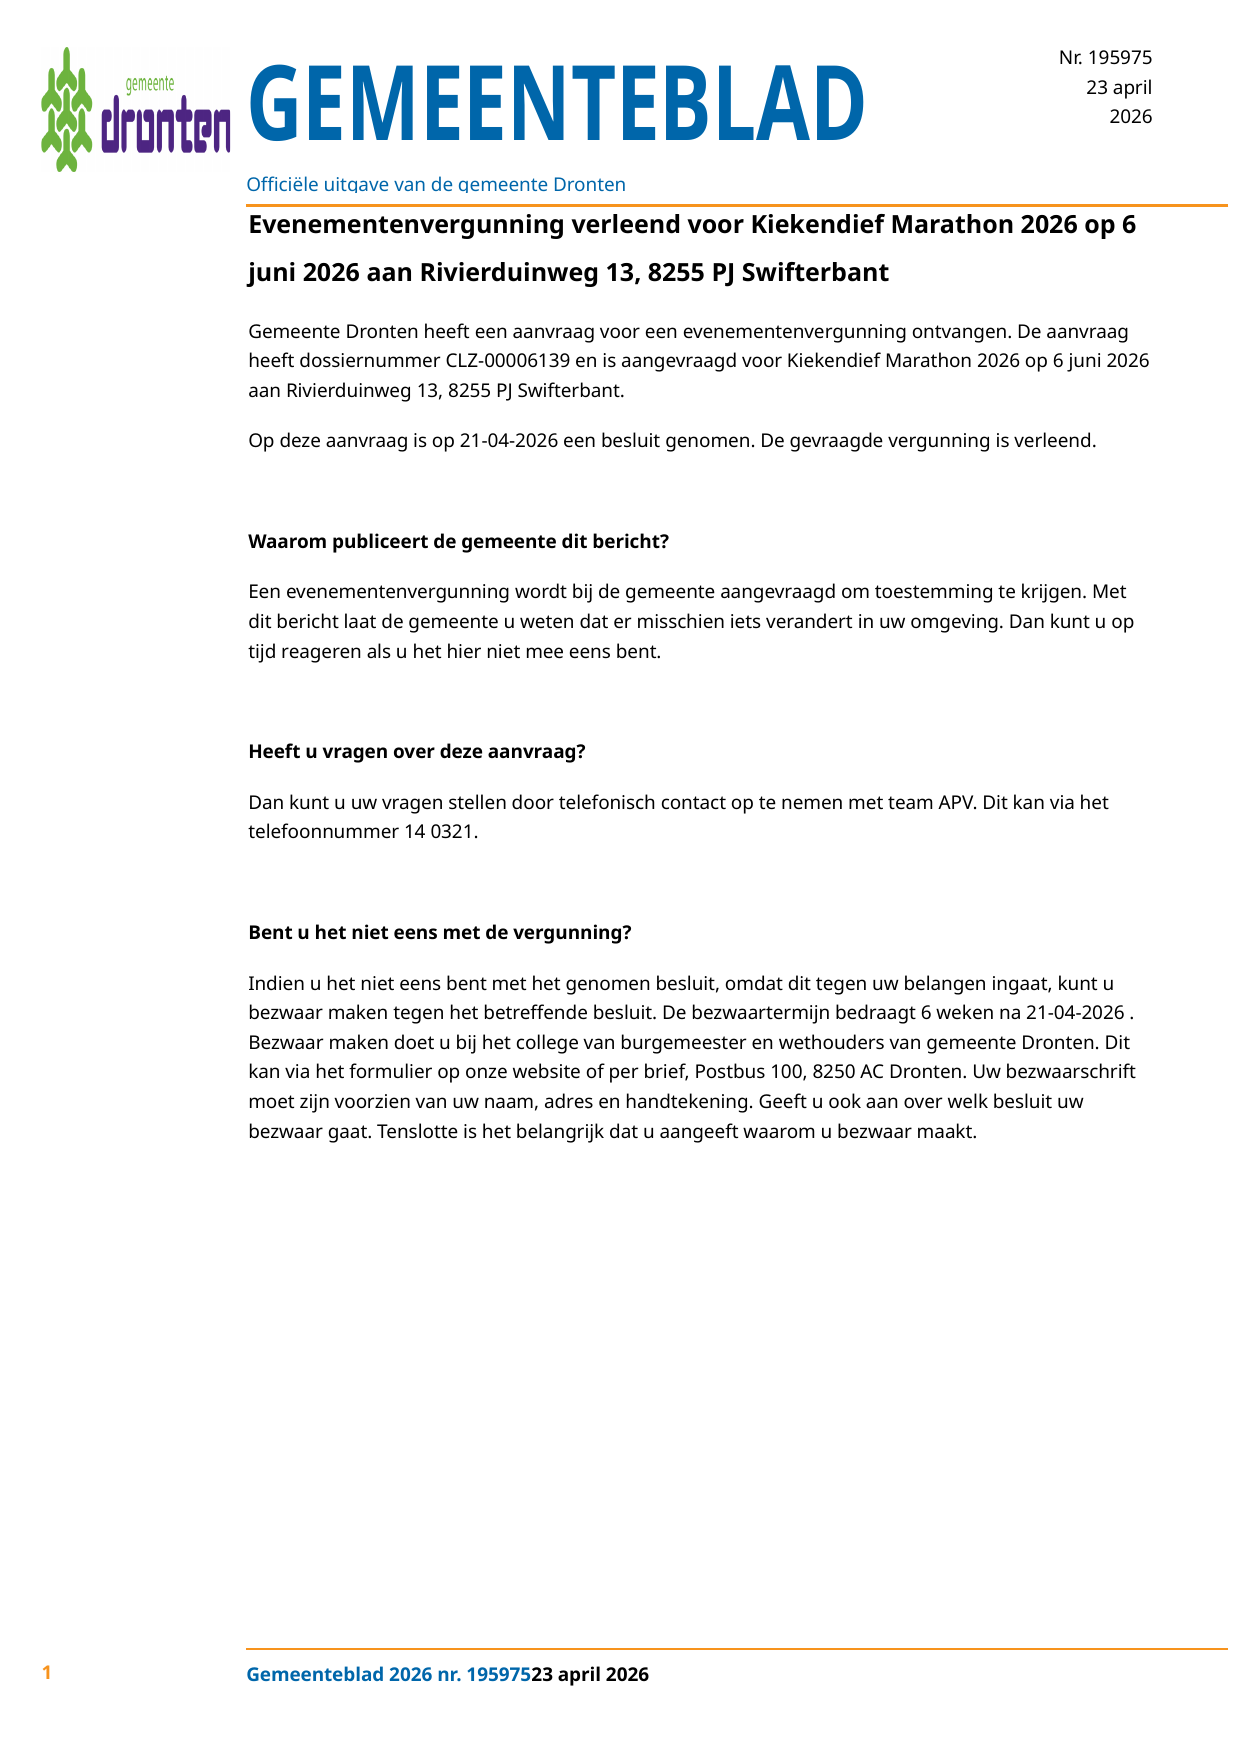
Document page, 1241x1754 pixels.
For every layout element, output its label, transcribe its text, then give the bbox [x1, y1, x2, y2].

text Heeft u vragen over deze aanvraag? [248, 739, 1152, 764]
picture [41, 47, 231, 172]
text Dan kunt u uw vragen stellen door telefonisch contact op te nemen met team APV. Dit kan via het telefoonnummer 14 0321. [248, 789, 1152, 844]
text Evenementenvergunning verleend voor Kiekendief Marathon 2026 op 6 juni 2026 aan Rivierduinweg 13, 8255 PJ Swifterbant [248, 207, 1152, 288]
text Gemeente Dronten heeft een aanvraag voor een evenementenvergunning ontvangen. De aanvraag heeft dossiernummer CLZ-00006139 en is aangevraagd voor Kiekendief Marathon 2026 op 6 juni 2026 aan Rivierduinweg 13, 8255 PJ Swifterbant. [248, 318, 1152, 403]
text Bent u het niet eens met de vergunning? [248, 919, 1152, 945]
text Indien u het niet eens bent met het genomen besluit, omdat dit tegen uw belangen ingaat, kunt u bezwaar maken tegen het betreffende besluit. De bezwaartermijn bedraagt 6 weken na 21-04-2026 . Bezwaar maken doet u bij het college van burgemeester en wethouders van gemeente Dronten. Dit kan via het formulier op onze website of per brief, Postbus 100, 8250 AC Dronten. Uw bezwaarschrift moet zijn voorzien van uw naam, adres en handtekening. Geeft u ook aan over welk besluit uw bezwaar gaat. Tenslotte is het belangrijk dat u aangeeft waarom u bezwaar maakt. [248, 970, 1152, 1144]
text Een evenementenvergunning wordt bij de gemeente aangevraagd om toestemming te krijgen. Met dit bericht laat de gemeente u weten dat er misschien iets verandert in uw omgeving. Dan kunt u op tijd reageren als u het hier niet mee eens bent. [248, 579, 1152, 664]
text Waarom publiceert de gemeente dit bericht? [248, 528, 1152, 554]
text Op deze aanvraag is op 21-04-2026 een besluit genomen. De gevraagde vergunning is verleend. [248, 427, 1152, 453]
